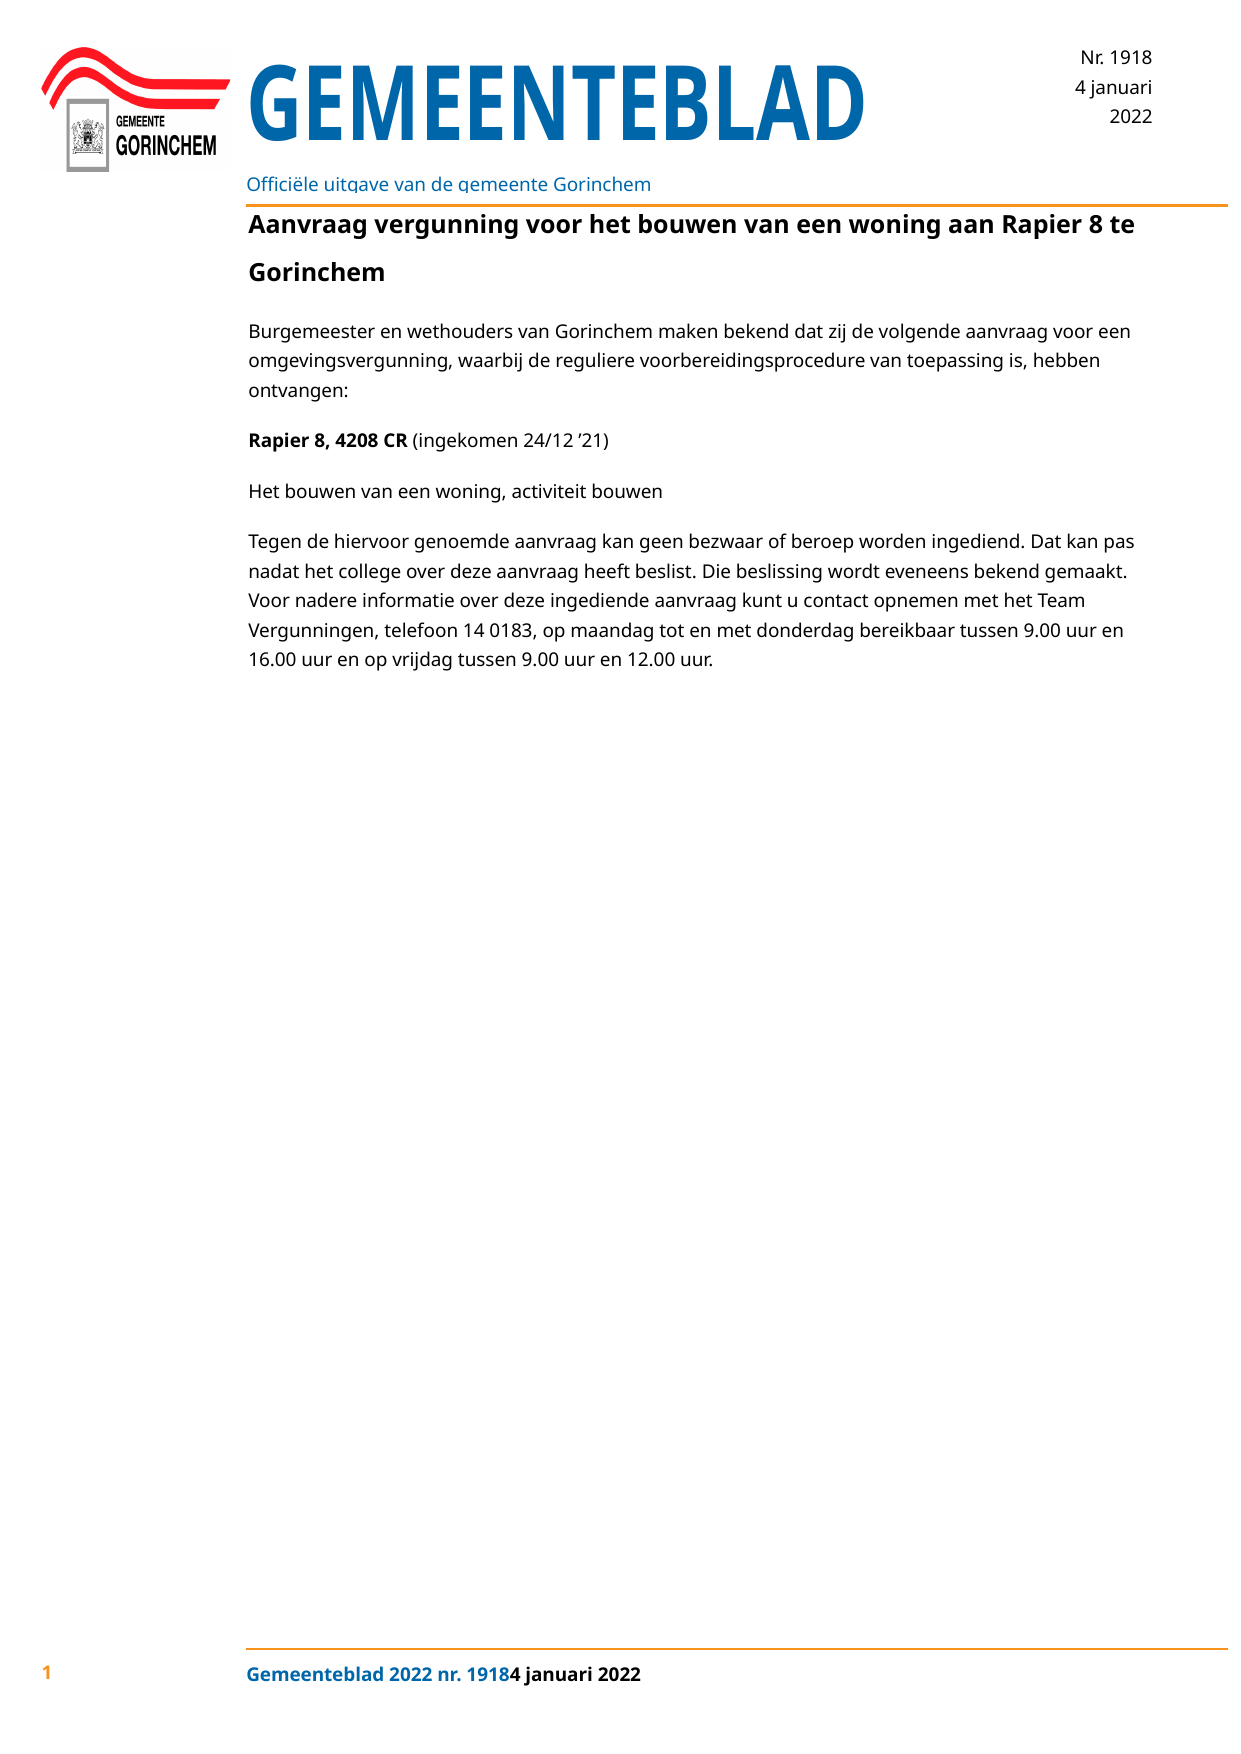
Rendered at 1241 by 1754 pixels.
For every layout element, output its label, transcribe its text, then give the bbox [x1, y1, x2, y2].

text Aanvraag vergunning voor het bouwen van een woning aan Rapier 8 te Gorinchem [248, 207, 1152, 288]
text Tegen de hiervoor genoemde aanvraag kan geen bezwaar of beroep worden ingediend. Dat kan pas nadat het college over deze aanvraag heeft beslist. Die beslissing wordt eveneens bekend gemaakt. Voor nadere informatie over deze ingediende aanvraag kunt u contact opnemen met het Team Vergunningen, telefoon 14 0183, op maandag tot en met donderdag bereikbaar tussen 9.00 uur en 16.00 uur en op vrijdag tussen 9.00 uur en 12.00 uur. [248, 528, 1152, 672]
text Burgemeester en wethouders van Gorinchem maken bekend dat zij de volgende aanvraag voor een omgevingsvergunning, waarbij de reguliere voorbereidingsprocedure van toepassing is, hebben ontvangen: [248, 318, 1152, 403]
picture [41, 47, 231, 172]
text Rapier 8, 4208 CR (ingekomen 24/12 ’21) [248, 427, 1152, 453]
text Het bouwen van een woning, activiteit bouwen [248, 478, 1152, 504]
